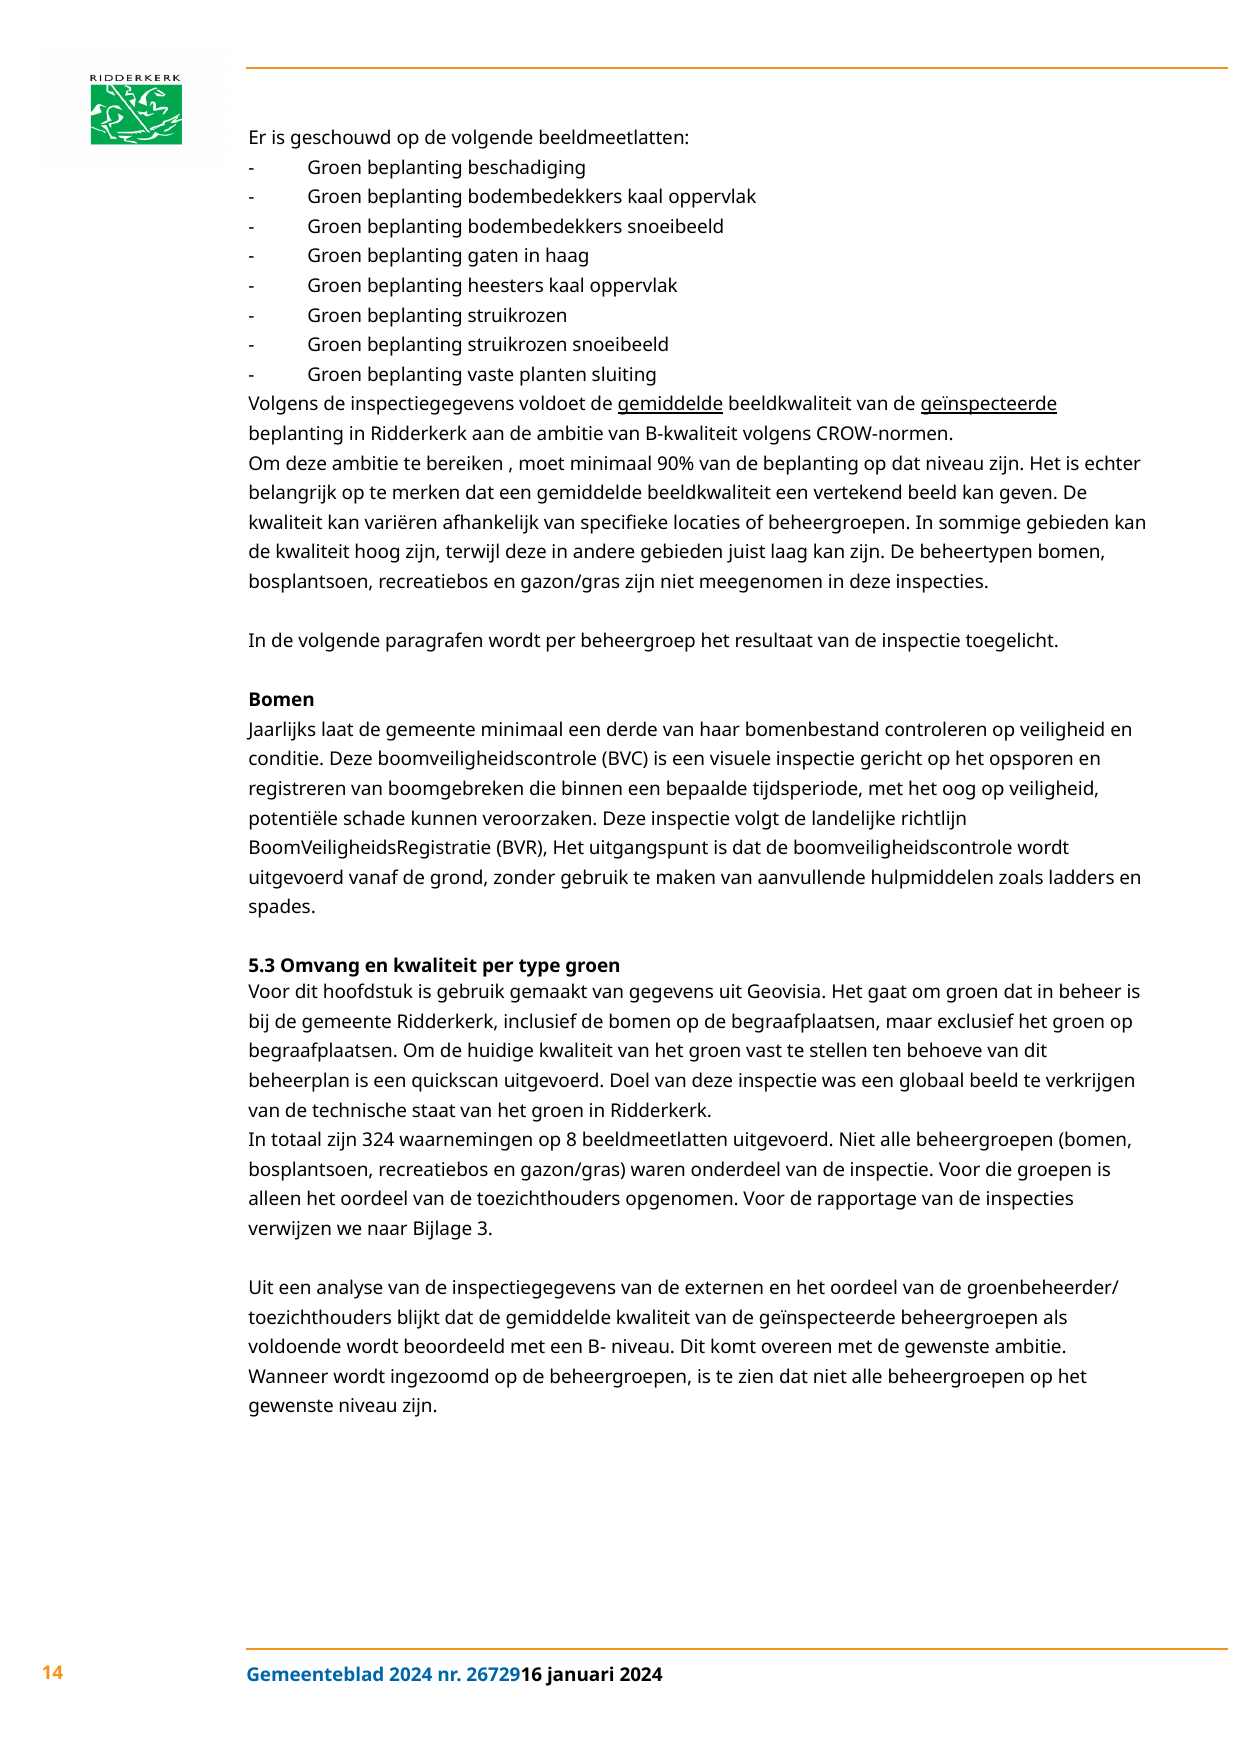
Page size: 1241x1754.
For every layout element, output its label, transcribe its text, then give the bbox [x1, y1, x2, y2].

list Groen beplanting vaste planten sluiting [248, 361, 1152, 387]
text Jaarlijks laat de gemeente minimaal een derde van haar bomenbestand controleren op veiligheid en conditie. Deze boomveiligheidscontrole (BVC) is een visuele inspectie gericht op het opsporen en registreren van boomgebreken die binnen een bepaalde tijdsperiode, met het oog op veiligheid, potentiële schade kunnen veroorzaken. Deze inspectie volgt de landelijke richtlijn BoomVeiligheidsRegistratie (BVR), Het uitgangspunt is dat de boomveiligheidscontrole wordt uitgevoerd vanaf de grond, zonder gebruik te maken van aanvullende hulpmiddelen zoals ladders en spades. [248, 716, 1152, 919]
text Om deze ambitie te bereiken , moet minimaal 90% van de beplanting op dat niveau zijn. Het is echter belangrijk op te merken dat een gemiddelde beeldkwaliteit een vertekend beeld kan geven. De kwaliteit kan variëren afhankelijk van specifieke locaties of beheergroepen. In sommige gebieden kan de kwaliteit hoog zijn, terwijl deze in andere gebieden juist laag kan zijn. De beheertypen bomen, bosplantsoen, recreatiebos en gazon/gras zijn niet meegenomen in deze inspecties. [248, 450, 1152, 594]
text Volgens de inspectiegegevens voldoet de gemiddelde beeldkwaliteit van de geïnspecteerde beplanting in Ridderkerk aan de ambitie van B-kwaliteit volgens CROW-normen. [248, 391, 1152, 446]
text 5.3 Omvang en kwaliteit per type groen [248, 953, 1152, 978]
text In totaal zijn 324 waarnemingen op 8 beeldmeetlatten uitgevoerd. Niet alle beheergroepen (bomen, bosplantsoen, recreatiebos en gazon/gras) waren onderdeel van de inspectie. Voor die groepen is alleen het oordeel van de toezichthouders opgenomen. Voor de rapportage van de inspecties verwijzen we naar Bijlage 3. [248, 1126, 1152, 1241]
list Groen beplanting bodembedekkers kaal oppervlak [248, 183, 1152, 209]
text Er is geschouwd op de volgende beeldmeetlatten: [248, 124, 1152, 150]
text Bomen [248, 686, 1152, 712]
text In de volgende paragrafen wordt per beheergroep het resultaat van de inspectie toegelicht. [248, 627, 1152, 653]
list Groen beplanting bodembedekkers snoeibeeld [248, 213, 1152, 239]
list Groen beplanting beschadiging [248, 154, 1152, 180]
list Groen beplanting struikrozen [248, 302, 1152, 328]
list Groen beplanting gaten in haag [248, 243, 1152, 268]
list Groen beplanting heesters kaal oppervlak [248, 272, 1152, 298]
text Uit een analyse van de inspectiegegevens van de externen en het oordeel van de groenbeheerder/ toezichthouders blijkt dat de gemiddelde kwaliteit van de geïnspecteerde beheergroepen als voldoende wordt beoordeeld met een B- niveau. Dit komt overeen met de gewenste ambitie. Wanneer wordt ingezoomd op de beheergroepen, is te zien dat niet alle beheergroepen op het gewenste niveau zijn. [248, 1274, 1152, 1418]
picture [41, 47, 231, 172]
text Voor dit hoofdstuk is gebruik gemaakt van gegevens uit Geovisia. Het gaat om groen dat in beheer is bij de gemeente Ridderkerk, inclusief de bomen op de begraafplaatsen, maar exclusief het groen op begraafplaatsen. Om de huidige kwaliteit van het groen vast te stellen ten behoeve van dit beheerplan is een quickscan uitgevoerd. Doel van deze inspectie was een globaal beeld te verkrijgen van de technische staat van het groen in Ridderkerk. [248, 978, 1152, 1122]
list Groen beplanting struikrozen snoeibeeld [248, 331, 1152, 357]
